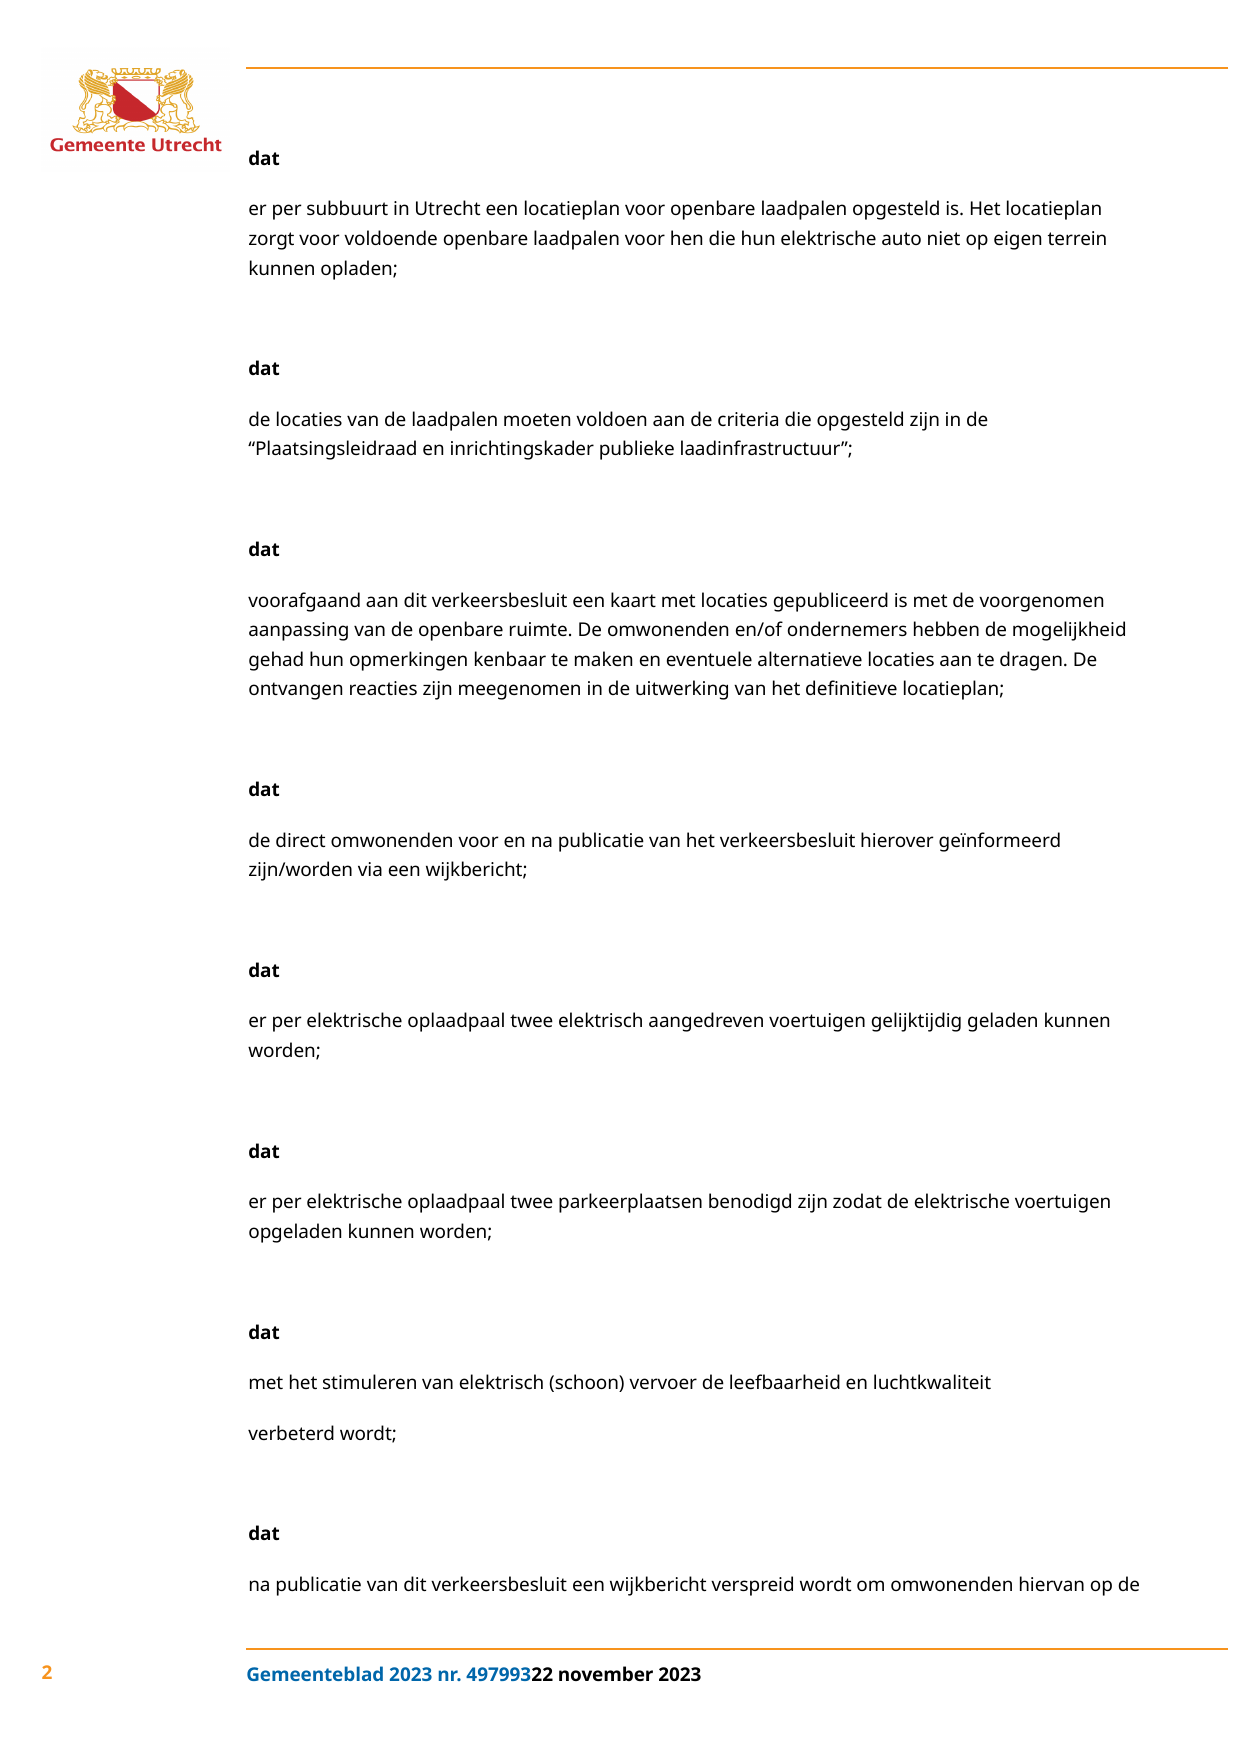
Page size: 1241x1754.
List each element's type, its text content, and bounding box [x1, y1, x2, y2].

text dat [248, 957, 1152, 983]
text na publicatie van dit verkeersbesluit een wijkbericht verspreid wordt om omwonenden hiervan op de [248, 1571, 1152, 1597]
text dat [248, 776, 1152, 802]
text dat [248, 1138, 1152, 1164]
text verbeterd wordt; [248, 1420, 1152, 1446]
text dat [248, 1319, 1152, 1345]
text met het stimuleren van elektrisch (schoon) vervoer de leefbaarheid en luchtkwaliteit [248, 1369, 1152, 1395]
picture [41, 47, 231, 172]
text dat [248, 356, 1152, 381]
text er per elektrische oplaadpaal twee elektrisch aangedreven voertuigen gelijktijdig geladen kunnen worden; [248, 1008, 1152, 1063]
text voorafgaand aan dit verkeersbesluit een kaart met locaties gepubliceerd is met de voorgenomen aanpassing van de openbare ruimte. De omwonenden en/of ondernemers hebben de mogelijkheid gehad hun opmerkingen kenbaar te maken en eventuele alternatieve locaties aan te dragen. De ontvangen reacties zijn meegenomen in de uitwerking van het definitieve locatieplan; [248, 587, 1152, 701]
text er per elektrische oplaadpaal twee parkeerplaatsen benodigd zijn zodat de elektrische voertuigen opgeladen kunnen worden; [248, 1188, 1152, 1244]
text dat [248, 536, 1152, 562]
text de direct omwonenden voor en na publicatie van het verkeersbesluit hierover geïnformeerd zijn/worden via een wijkbericht; [248, 827, 1152, 882]
text dat [248, 1521, 1152, 1546]
text er per subbuurt in Utrecht een locatieplan voor openbare laadpalen opgesteld is. Het locatieplan zorgt voor voldoende openbare laadpalen voor hen die hun elektrische auto niet op eigen terrein kunnen opladen; [248, 196, 1152, 281]
text dat [248, 145, 1152, 171]
text de locaties van de laadpalen moeten voldoen aan de criteria die opgesteld zijn in de “Plaatsingsleidraad en inrichtingskader publieke laadinfrastructuur”; [248, 406, 1152, 461]
